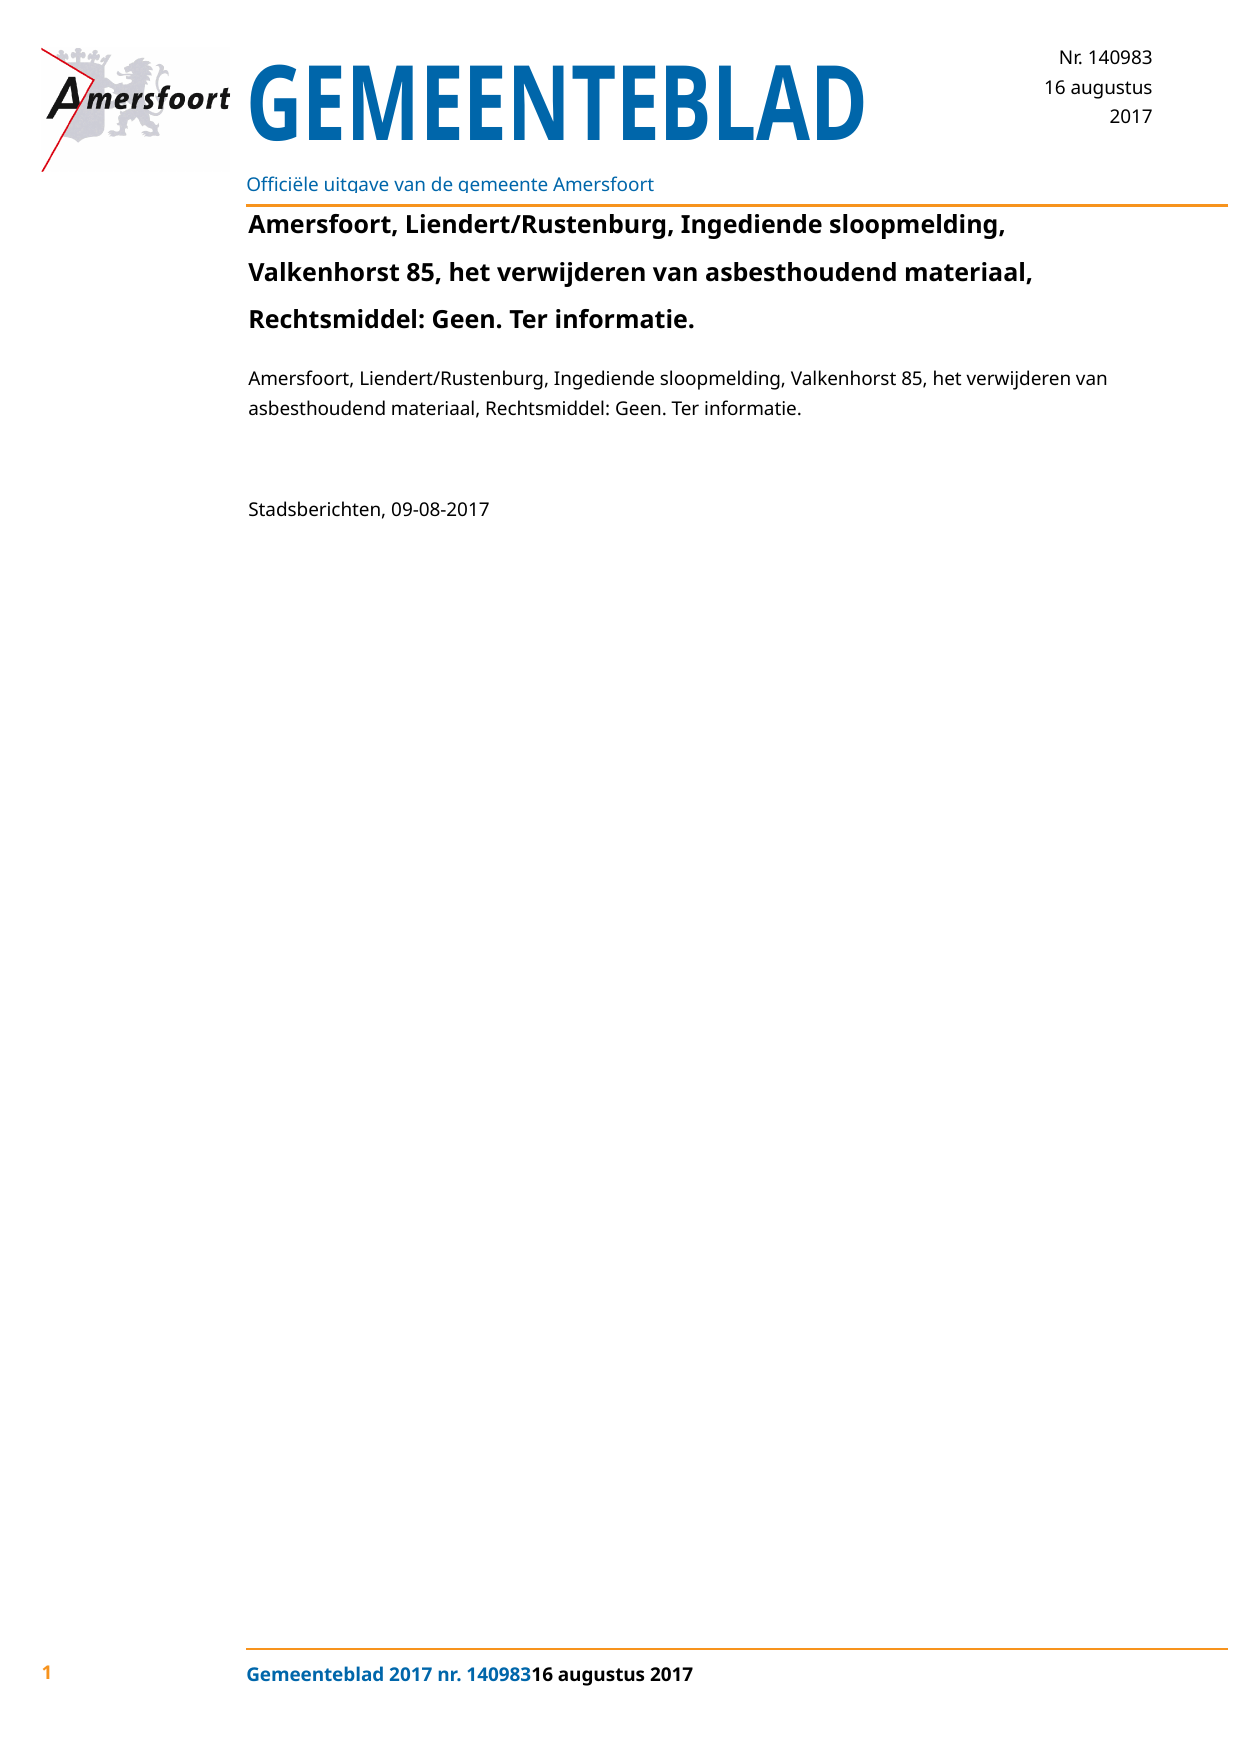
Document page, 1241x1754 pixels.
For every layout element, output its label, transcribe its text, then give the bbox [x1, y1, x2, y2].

picture [41, 47, 231, 172]
text Stadsberichten, 09-08-2017 [248, 496, 1152, 522]
text Amersfoort, Liendert/Rustenburg, Ingediende sloopmelding, Valkenhorst 85, het verwijderen van asbesthoudend materiaal, Rechtsmiddel: Geen. Ter informatie. [248, 366, 1152, 421]
text Amersfoort, Liendert/Rustenburg, Ingediende sloopmelding, Valkenhorst 85, het verwijderen van asbesthoudend materiaal, Rechtsmiddel: Geen. Ter informatie. [248, 207, 1152, 336]
